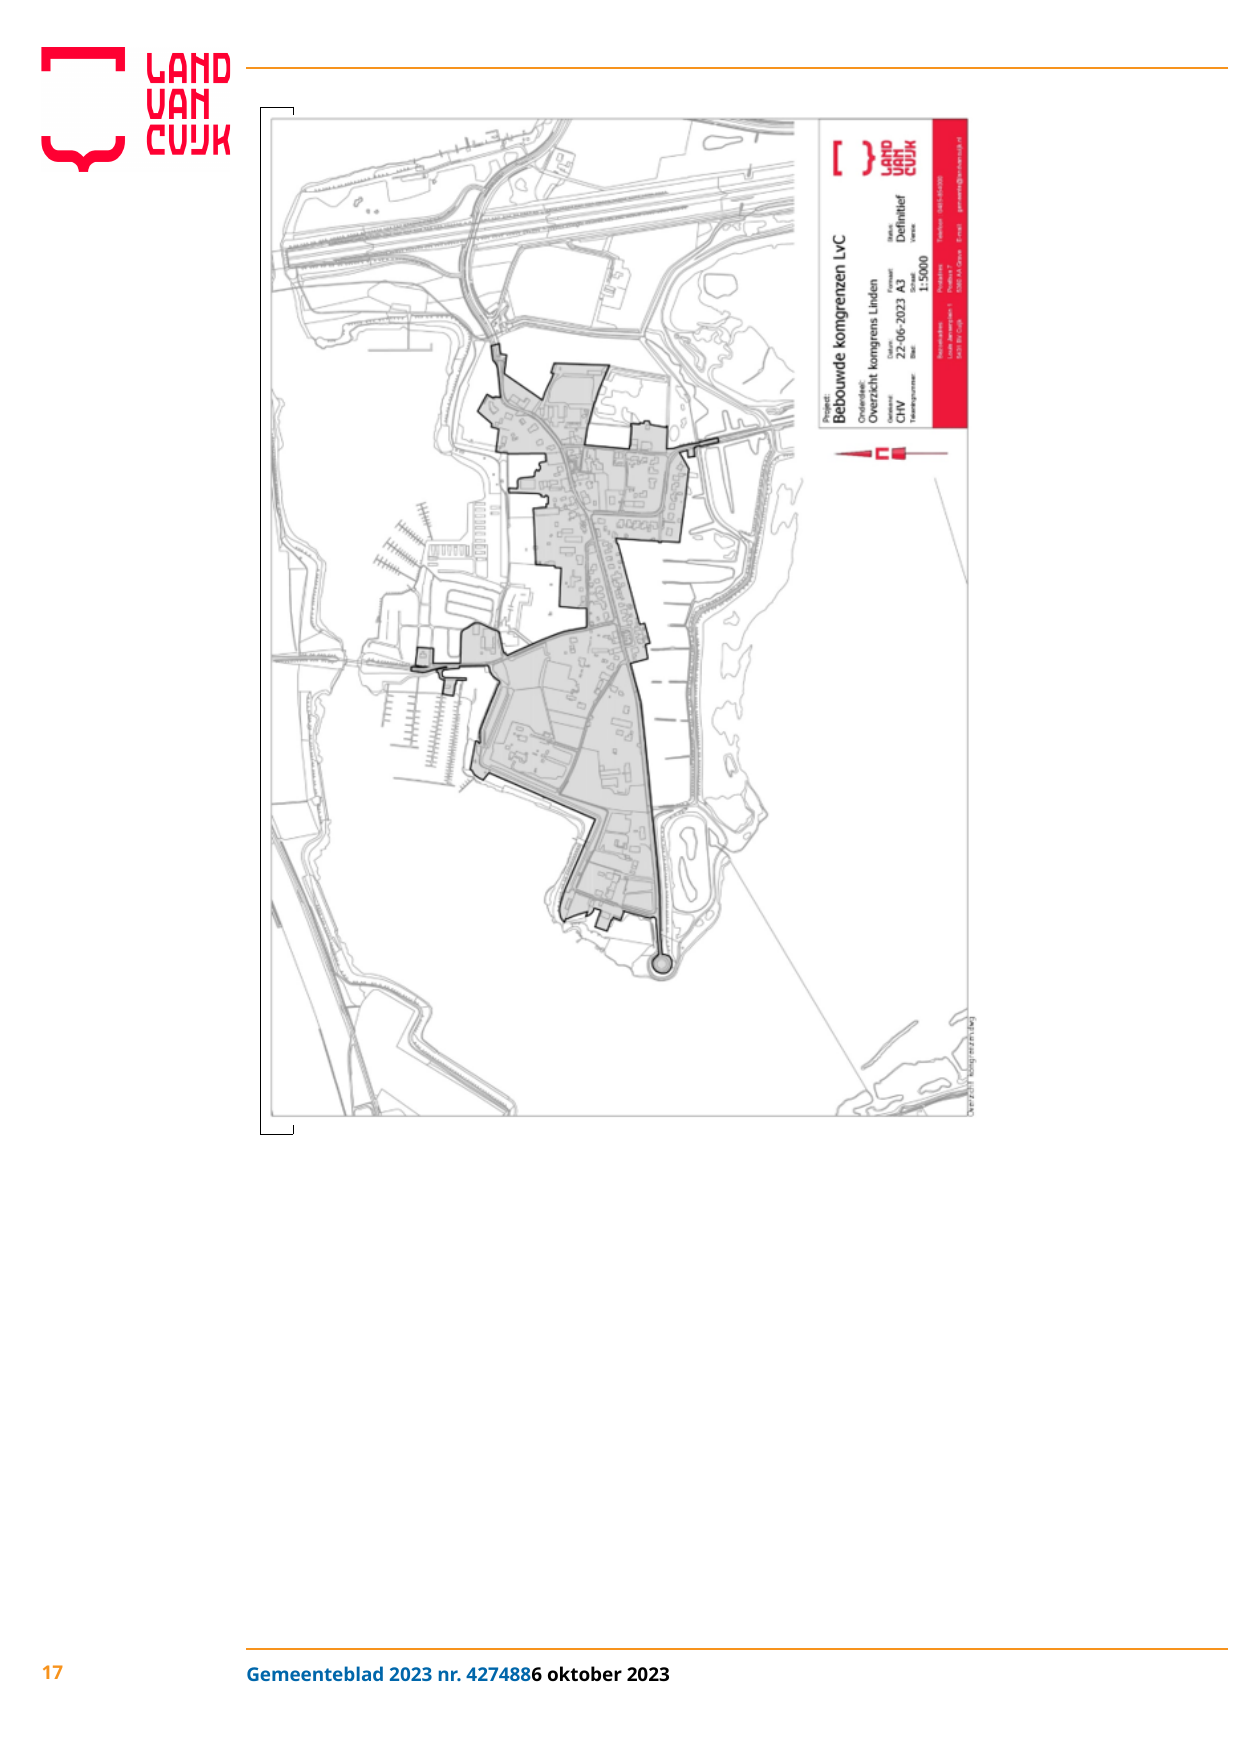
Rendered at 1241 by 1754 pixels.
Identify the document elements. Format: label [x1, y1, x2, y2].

picture [41, 47, 231, 172]
picture [268, 115, 978, 1125]
